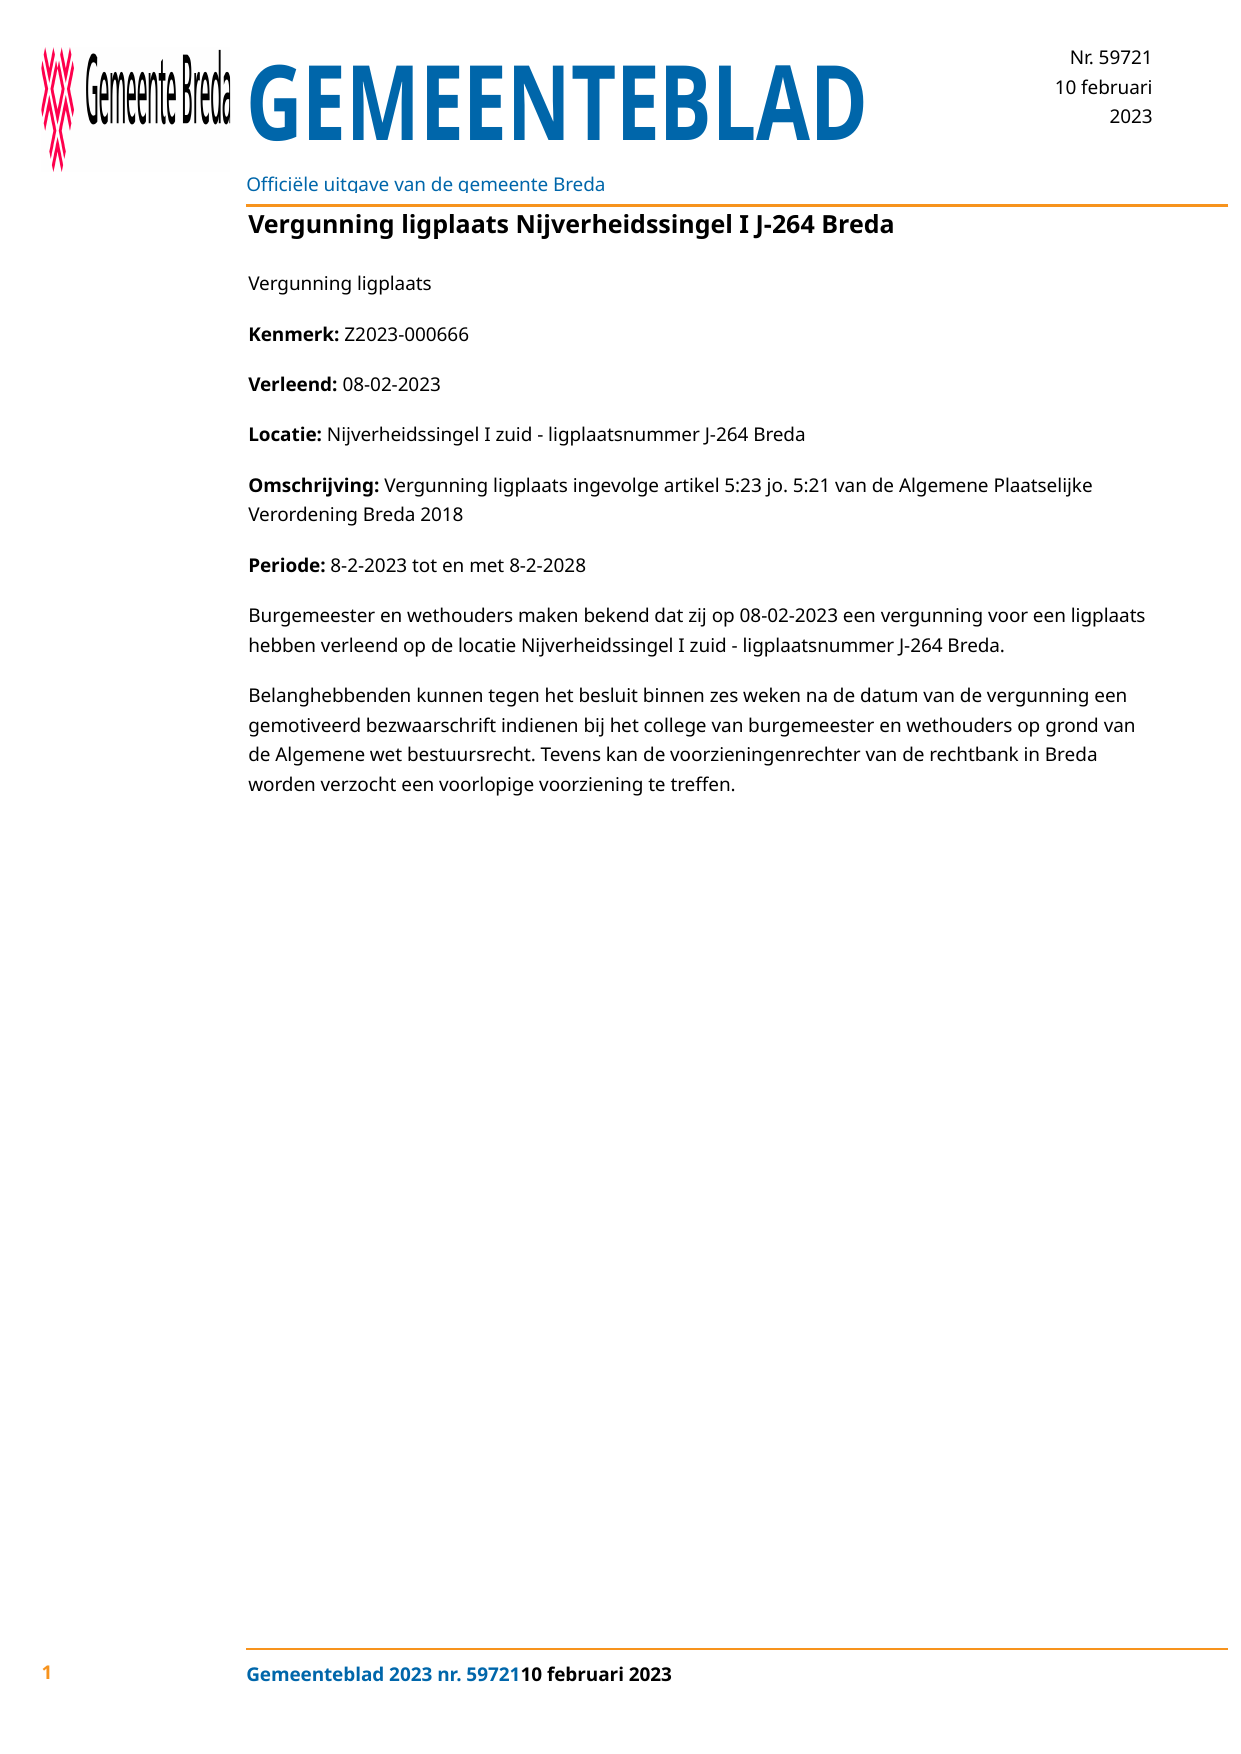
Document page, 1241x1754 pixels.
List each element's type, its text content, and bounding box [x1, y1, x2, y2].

text Locatie: Nijverheidssingel I zuid - ligplaatsnummer J-264 Breda [248, 422, 1152, 447]
text Omschrijving: Vergunning ligplaats ingevolge artikel 5:23 jo. 5:21 van de Algemene Plaatselijke Verordening Breda 2018 [248, 472, 1152, 527]
text Verleend: 08-02-2023 [248, 371, 1152, 397]
text Belanghebbenden kunnen tegen het besluit binnen zes weken na de datum van de vergunning een gemotiveerd bezwaarschrift indienen bij het college van burgemeester en wethouders op grond van de Algemene wet bestuursrecht. Tevens kan de voorzieningenrechter van de rechtbank in Breda worden verzocht een voorlopige voorziening te treffen. [248, 682, 1152, 797]
text Vergunning ligplaats Nijverheidssingel I J-264 Breda [248, 207, 1152, 241]
text Periode: 8-2-2023 tot en met 8-2-2028 [248, 552, 1152, 578]
picture [41, 47, 231, 172]
text Kenmerk: Z2023-000666 [248, 321, 1152, 346]
text Burgemeester en wethouders maken bekend dat zij op 08-02-2023 een vergunning voor een ligplaats hebben verleend op de locatie Nijverheidssingel I zuid - ligplaatsnummer J-264 Breda. [248, 602, 1152, 658]
text Vergunning ligplaats [248, 270, 1152, 296]
